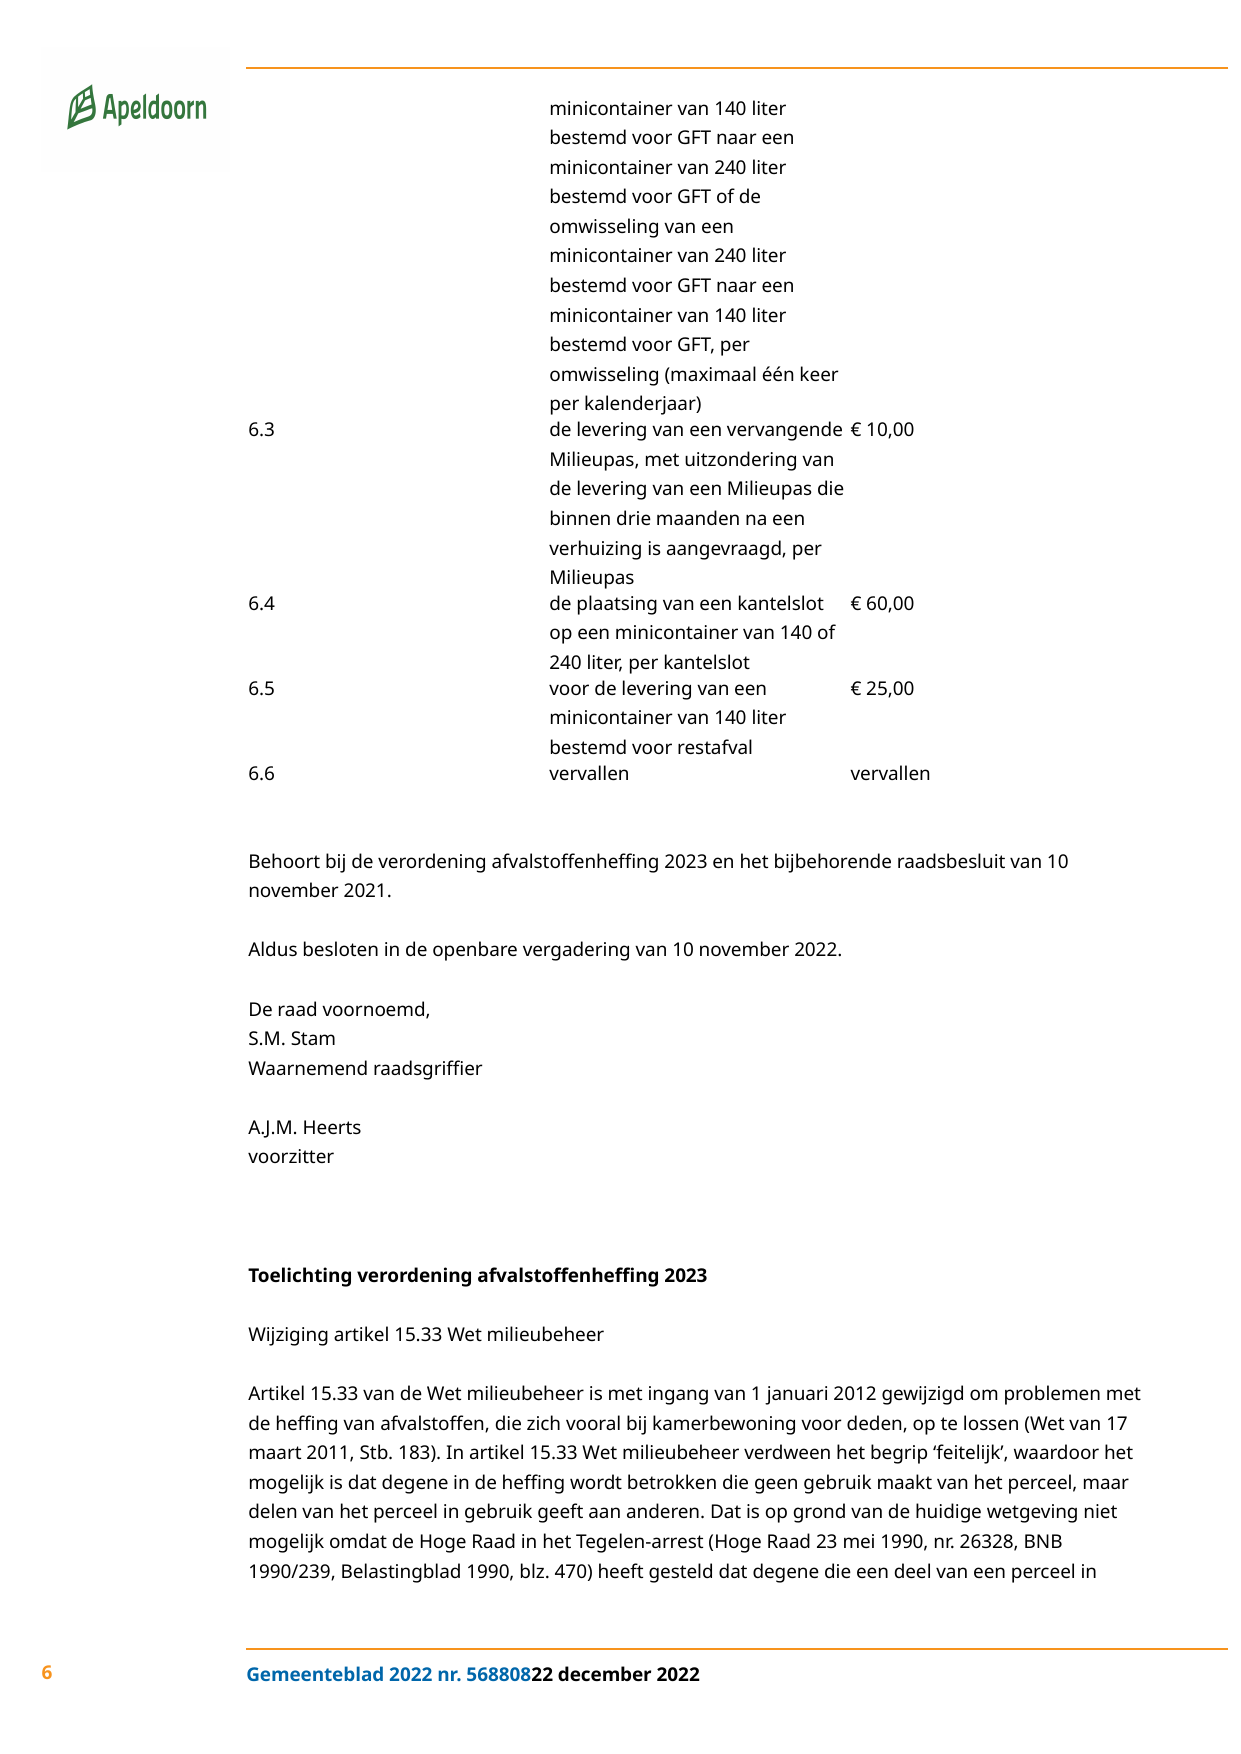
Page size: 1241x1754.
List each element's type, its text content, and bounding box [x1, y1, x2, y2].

text Artikel 15.33 van de Wet milieubeheer is met ingang van 1 januari 2012 gewijzigd om problemen met de heffing van afvalstoffen, die zich vooral bij kamerbewoning voor deden, op te lossen (Wet van 17 maart 2011, Stb. 183). In artikel 15.33 Wet milieubeheer verdween het begrip ‘feitelijk’, waardoor het mogelijk is dat degene in de heffing wordt betrokken die geen gebruik maakt van het perceel, maar delen van het perceel in gebruik geeft aan anderen. Dat is op grond van de huidige wetgeving niet mogelijk omdat de Hoge Raad in het Tegelen-arrest (Hoge Raad 23 mei 1990, nr. 26328, BNB 1990/239, Belastingblad 1990, blz. 470) heeft gesteld dat degene die een deel van een perceel in [248, 1380, 1152, 1584]
text Aldus besloten in de openbare vergadering van 10 november 2022. [248, 937, 1152, 962]
table_cell € 25,00 [850, 675, 1152, 760]
table_cell de levering van een vervangende Milieupas, met uitzondering van de levering van een Milieupas die binnen drie maanden na een verhuizing is aangevraagd, per Milieupas [549, 416, 850, 590]
table_cell de plaatsing van een kantelslot op een minicontainer van 140 of 240 liter, per kantelslot [549, 590, 850, 675]
table_cell vervallen [850, 760, 1152, 786]
table_cell € 10,00 [850, 416, 1152, 590]
table_cell € 60,00 [850, 590, 1152, 675]
text voorzitter [248, 1144, 1152, 1169]
text S.M. Stam [248, 1025, 1152, 1051]
text Toelichting verordening afvalstoffenheffing 2023 [248, 1262, 1152, 1288]
text A.J.M. Heerts [248, 1114, 1152, 1140]
table_cell 6.4 [248, 590, 549, 675]
picture [41, 47, 231, 172]
text Waarnemend raadsgriffier [248, 1055, 1152, 1081]
table_cell 6.5 [248, 675, 549, 760]
table_cell vervallen [549, 760, 850, 786]
text Wijziging artikel 15.33 Wet milieubeheer [248, 1321, 1152, 1347]
table_cell 6.3 [248, 416, 549, 590]
text Behoort bij de verordening afvalstoffenheffing 2023 en het bijbehorende raadsbesluit van 10 november 2021. [248, 848, 1152, 903]
text De raad voornoemd, [248, 996, 1152, 1022]
table_cell 6.6 [248, 760, 549, 786]
table_cell [850, 95, 1152, 416]
table_cell voor de levering van een minicontainer van 140 liter bestemd voor restafval [549, 675, 850, 760]
table_cell [248, 95, 549, 416]
table_cell minicontainer van 140 liter bestemd voor GFT naar een minicontainer van 240 liter bestemd voor GFT of de omwisseling van een minicontainer van 240 liter bestemd voor GFT naar een minicontainer van 140 liter bestemd voor GFT, per omwisseling (maximaal één keer per kalenderjaar) [549, 95, 850, 416]
